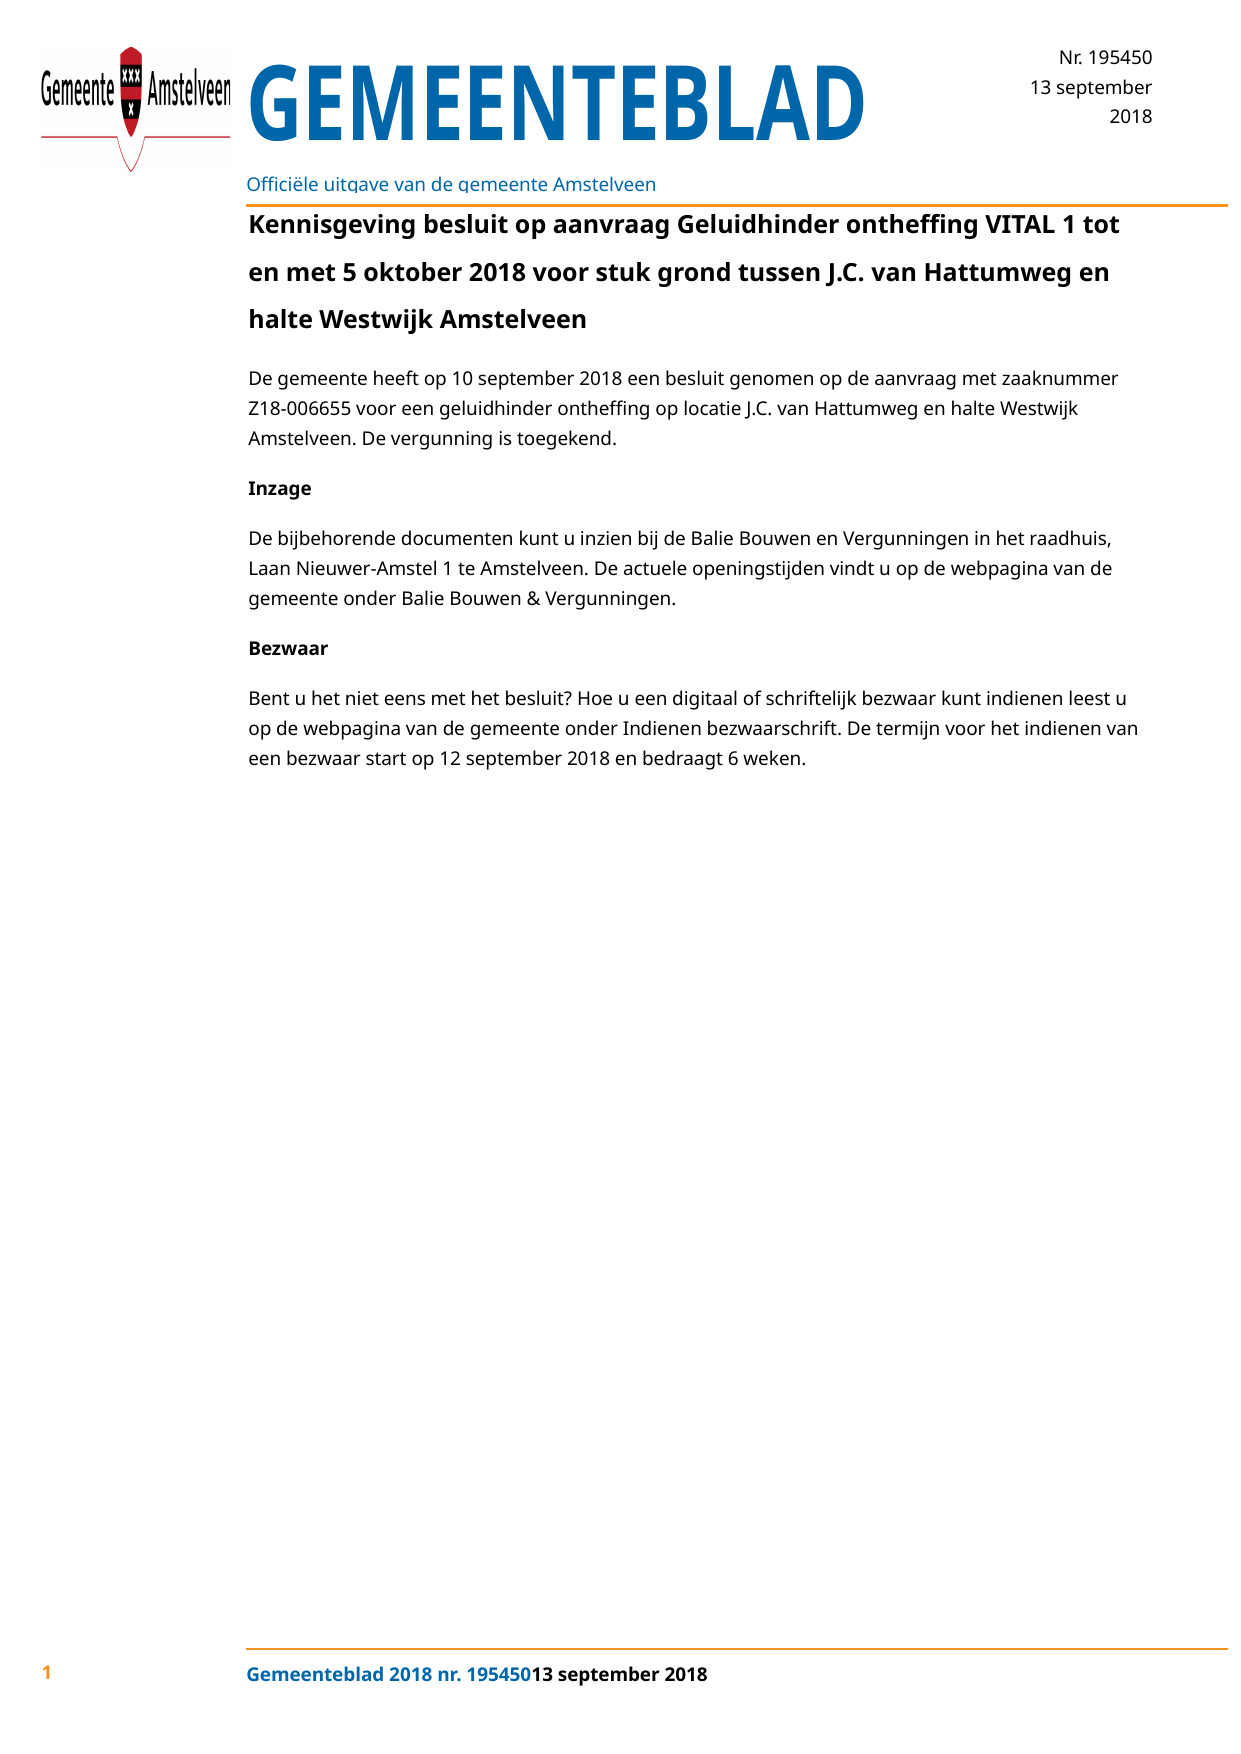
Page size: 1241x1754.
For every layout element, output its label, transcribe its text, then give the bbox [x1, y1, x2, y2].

text Bezwaar [248, 635, 1152, 661]
text Inzage [248, 475, 1152, 501]
text De gemeente heeft op 10 september 2018 een besluit genomen op de aanvraag met zaaknummer Z18-006655 voor een geluidhinder ontheffing op locatie J.C. van Hattumweg en halte Westwijk Amstelveen. De vergunning is toegekend. [248, 366, 1152, 450]
text Kennisgeving besluit op aanvraag Geluidhinder ontheffing VITAL 1 tot en met 5 oktober 2018 voor stuk grond tussen J.C. van Hattumweg en halte Westwijk Amstelveen [248, 207, 1152, 336]
picture [41, 47, 231, 172]
text Bent u het niet eens met het besluit? Hoe u een digitaal of schriftelijk bezwaar kunt indienen leest u op de webpagina van de gemeente onder Indienen bezwaarschrift. De termijn voor het indienen van een bezwaar start op 12 september 2018 en bedraagt 6 weken. [248, 686, 1152, 770]
text De bijbehorende documenten kunt u inzien bij de Balie Bouwen en Vergunningen in het raadhuis, Laan Nieuwer-Amstel 1 te Amstelveen. De actuele openingstijden vindt u op de webpagina van de gemeente onder Balie Bouwen & Vergunningen. [248, 526, 1152, 610]
